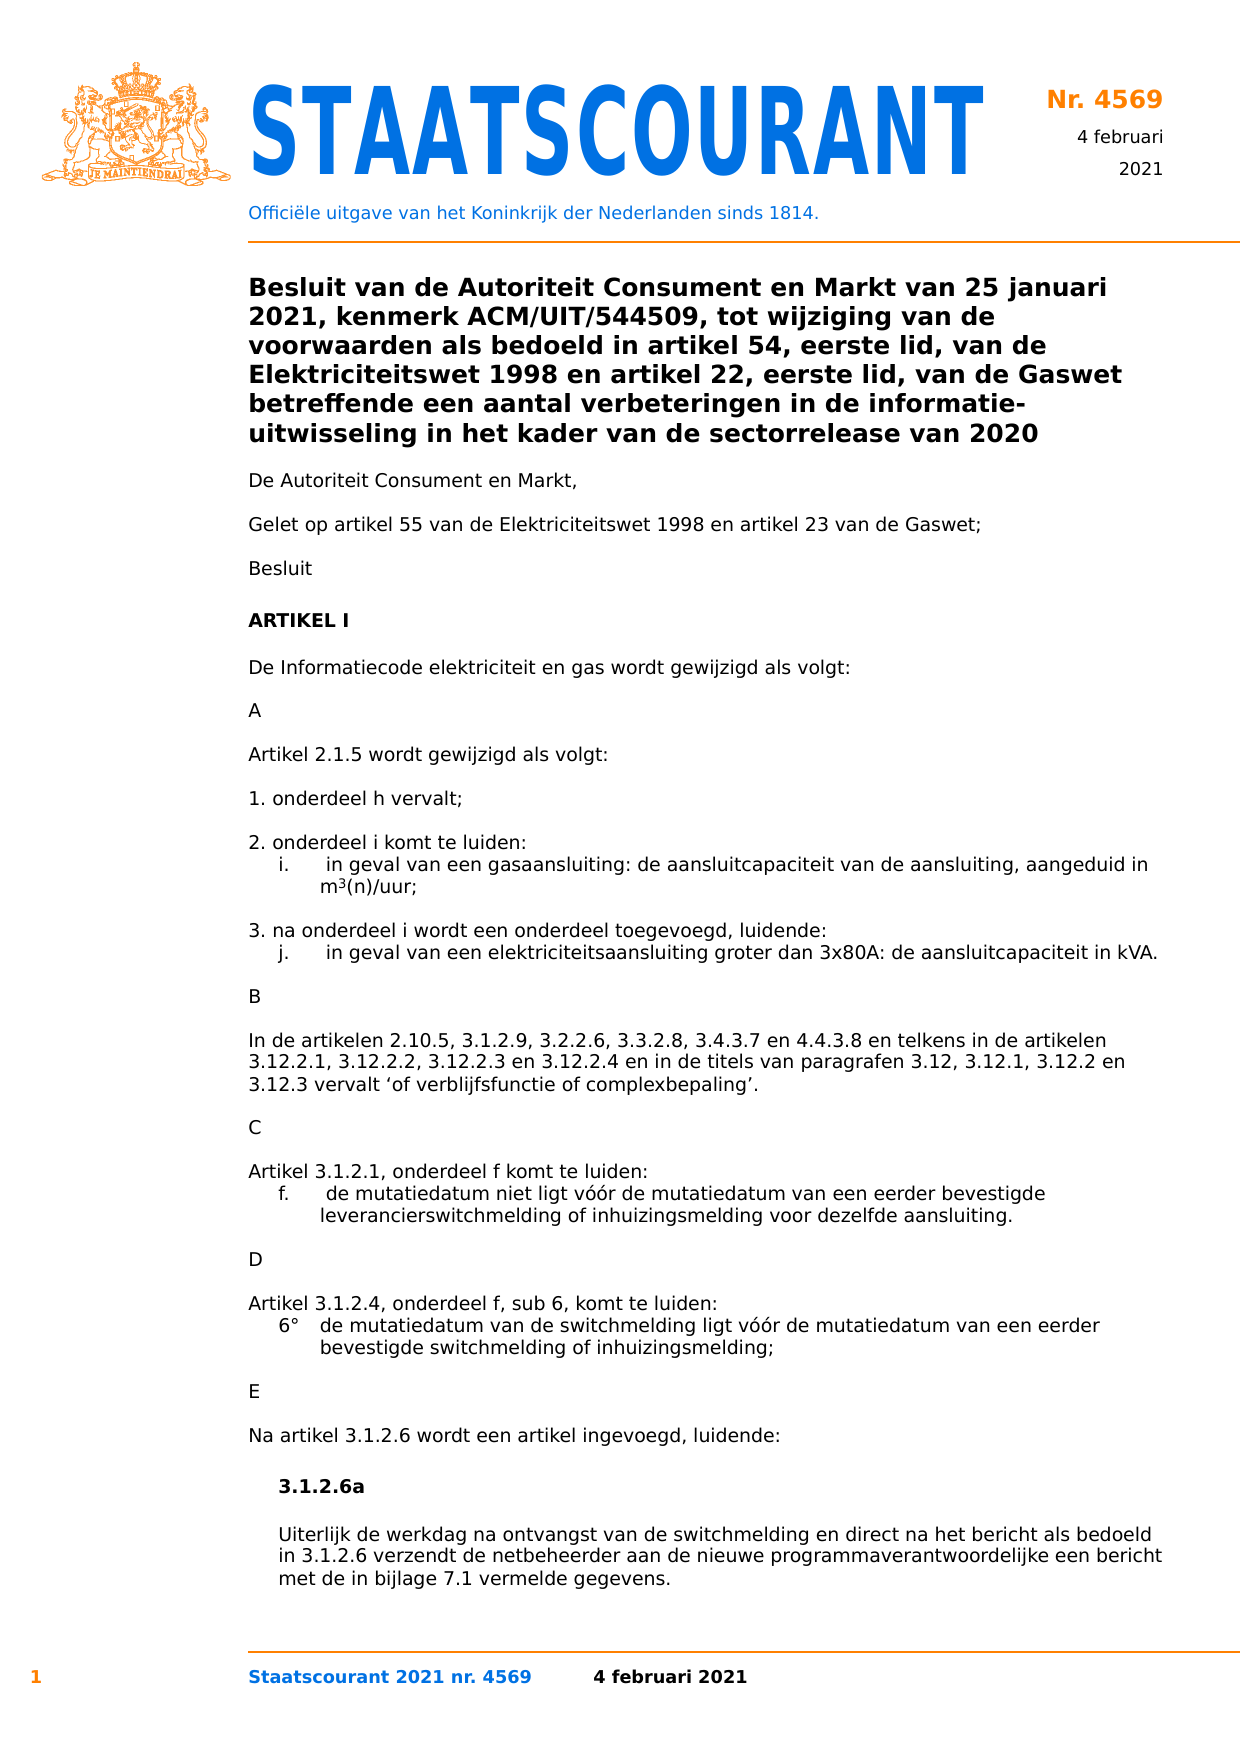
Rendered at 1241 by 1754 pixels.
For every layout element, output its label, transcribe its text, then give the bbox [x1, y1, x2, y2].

text 1. onderdeel h vervalt; [248, 788, 1163, 810]
text A [248, 700, 1163, 722]
text j. in geval van een elektriciteitsaansluiting groter dan 3x80A: de aansluitcapaciteit in kVA. [278, 942, 1163, 964]
subtitle Besluit van de Autoriteit Consument en Markt van 25 januari 2021, kenmerk ACM/UIT/544509, tot wijziging van de voorwaarden als bedoeld in artikel 54, eerste lid, van de Elektriciteitswet 1998 en artikel 22, eerste lid, van de Gaswet betreffende een aantal verbeteringen in de informatie-uitwisseling in het kader van de sectorrelease van 2020 [248, 273, 1163, 448]
text Besluit [248, 558, 1163, 579]
table_cell 2021 [998, 153, 1240, 203]
text 3. na onderdeel i wordt een onderdeel toegevoegd, luidende: [248, 920, 1163, 942]
text Artikel 3.1.2.1, onderdeel f komt te luiden: [248, 1161, 1163, 1183]
text f. de mutatiedatum niet ligt vóór de mutatiedatum van een eerder bevestigde leverancierswitchmelding of inhuizingsmelding voor dezelfde aansluiting. [278, 1183, 1163, 1227]
text 6° de mutatiedatum van de switchmelding ligt vóór de mutatiedatum van een eerder bevestigde switchmelding of inhuizingsmelding; [278, 1315, 1163, 1359]
text De Autoriteit Consument en Markt, [248, 470, 1163, 492]
table_cell Officiële uitgave van het Koninkrijk der Nederlanden sinds 1814. [248, 203, 1240, 241]
text Artikel 3.1.2.4, onderdeel f, sub 6, komt te luiden: [248, 1293, 1163, 1315]
text Gelet op artikel 55 van de Elektriciteitswet 1998 en artikel 23 van de Gaswet; [248, 514, 1163, 536]
table_header STAATSCOURANT [248, 62, 998, 203]
text Artikel 2.1.5 wordt gewijzigd als volgt: [248, 744, 1163, 766]
text C [248, 1117, 1163, 1139]
table_header Nr. 4569 [998, 62, 1240, 121]
text Uiterlijk de werkdag na ontvangst van de switchmelding en direct na het bericht als bedoeld in 3.1.2.6 verzendt de netbeheerder aan de nieuwe programmaverantwoordelijke een bericht met de in bijlage 7.1 vermelde gegevens. [278, 1523, 1163, 1589]
text Na artikel 3.1.2.6 wordt een artikel ingevoegd, luidende: [248, 1424, 1163, 1446]
text B [248, 986, 1163, 1008]
text De Informatiecode elektriciteit en gas wordt gewijzigd als volgt: [248, 657, 1163, 678]
subtitle 3.1.2.6a [278, 1476, 1163, 1498]
table_cell 4 februari [998, 121, 1240, 153]
text D [248, 1249, 1163, 1271]
text E [248, 1381, 1163, 1403]
subtitle ARTIKEL I [248, 609, 1163, 632]
table_header [25, 62, 248, 241]
text 2. onderdeel i komt te luiden: [248, 832, 1163, 854]
text i. in geval van een gasaansluiting: de aansluitcapaciteit van de aansluiting, aangeduid in m3(n)/uur; [278, 854, 1163, 898]
picture [41, 62, 231, 186]
text In de artikelen 2.10.5, 3.1.2.9, 3.2.2.6, 3.3.2.8, 3.4.3.7 en 4.4.3.8 en telkens in de artikelen 3.12.2.1, 3.12.2.2, 3.12.2.3 en 3.12.2.4 en in de titels van paragrafen 3.12, 3.12.1, 3.12.2 en 3.12.3 vervalt ‘of verblijfsfunctie of complexbepaling’. [248, 1029, 1163, 1095]
